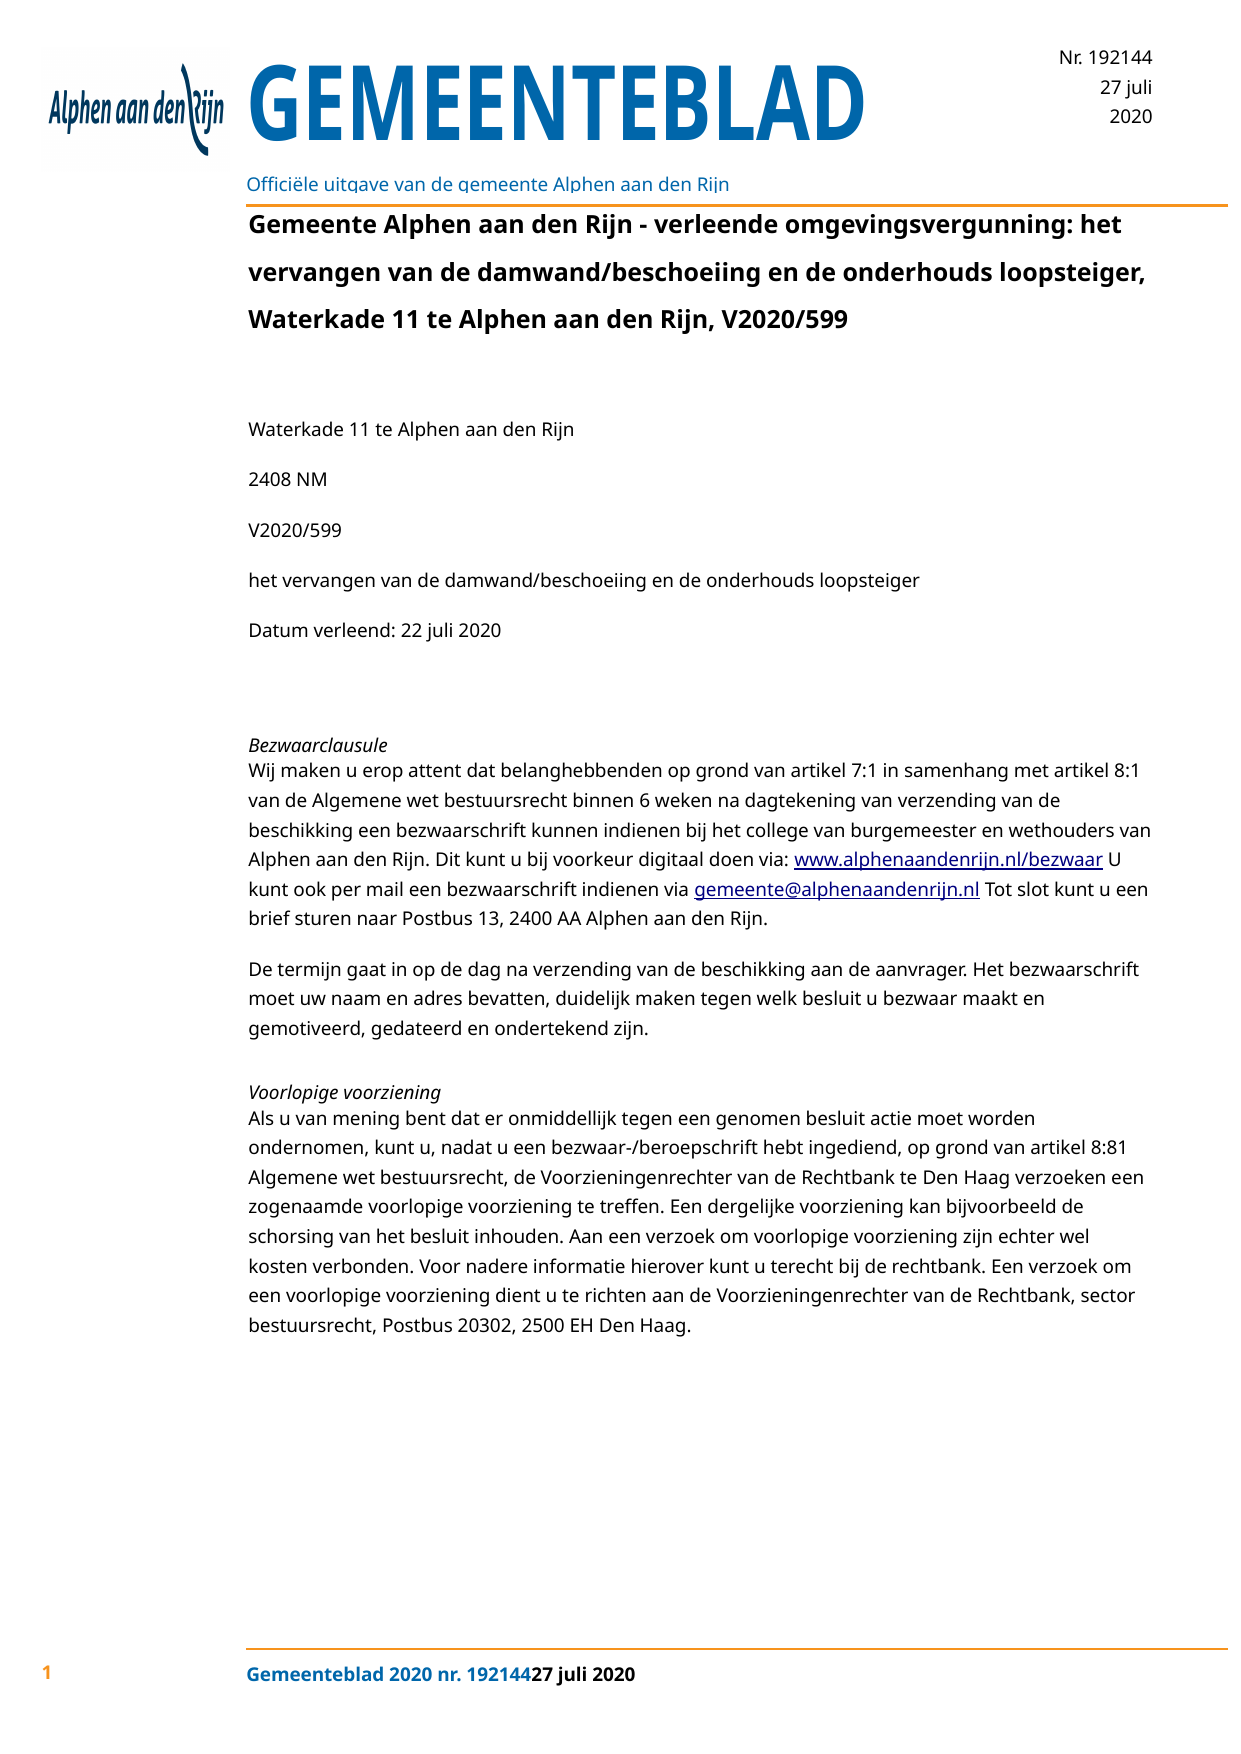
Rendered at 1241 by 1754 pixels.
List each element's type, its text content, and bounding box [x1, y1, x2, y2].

text Wij maken u erop attent dat belanghebbenden op grond van artikel 7:1 in samenhang met artikel 8:1 van de Algemene wet bestuursrecht binnen 6 weken na dagtekening van verzending van de beschikking een bezwaarschrift kunnen indienen bij het college van burgemeester en wethouders van Alphen aan den Rijn. Dit kunt u bij voorkeur digitaal doen via: www.alphenaandenrijn.nl/bezwaar U kunt ook per mail een bezwaarschrift indienen via gemeente@alphenaandenrijn.nl Tot slot kunt u een brief sturen naar Postbus 13, 2400 AA Alphen aan den Rijn. [248, 758, 1152, 931]
text Voorlopige voorziening [248, 1079, 1152, 1105]
picture [41, 47, 231, 172]
text Bezwaarclausule [248, 732, 1152, 758]
text Datum verleend: 22 juli 2020 [248, 618, 1152, 643]
text Gemeente Alphen aan den Rijn - verleende omgevingsvergunning: het vervangen van de damwand/beschoeiing en de onderhouds loopsteiger, Waterkade 11 te Alphen aan den Rijn, V2020/599 [248, 207, 1152, 336]
text Waterkade 11 te Alphen aan den Rijn [248, 416, 1152, 442]
text De termijn gaat in op de dag na verzending van de beschikking aan de aanvrager. Het bezwaarschrift moet uw naam en adres bevatten, duidelijk maken tegen welk besluit u bezwaar maakt en gemotiveerd, gedateerd en ondertekend zijn. [248, 956, 1152, 1041]
text Als u van mening bent dat er onmiddellijk tegen een genomen besluit actie moet worden ondernomen, kunt u, nadat u een bezwaar-/beroepschrift hebt ingediend, op grond van artikel 8:81 Algemene wet bestuursrecht, de Voorzieningenrechter van de Rechtbank te Den Haag verzoeken een zogenaamde voorlopige voorziening te treffen. Een dergelijke voorziening kan bijvoorbeeld de schorsing van het besluit inhouden. Aan een verzoek om voorlopige voorziening zijn echter wel kosten verbonden. Voor nadere informatie hierover kunt u terecht bij de rechtbank. Een verzoek om een voorlopige voorziening dient u te richten aan de Voorzieningenrechter van de Rechtbank, sector bestuursrecht, Postbus 20302, 2500 EH Den Haag. [248, 1105, 1152, 1338]
text 2408 NM [248, 466, 1152, 492]
text het vervangen van de damwand/beschoeiing en de onderhouds loopsteiger [248, 567, 1152, 593]
text V2020/599 [248, 517, 1152, 542]
